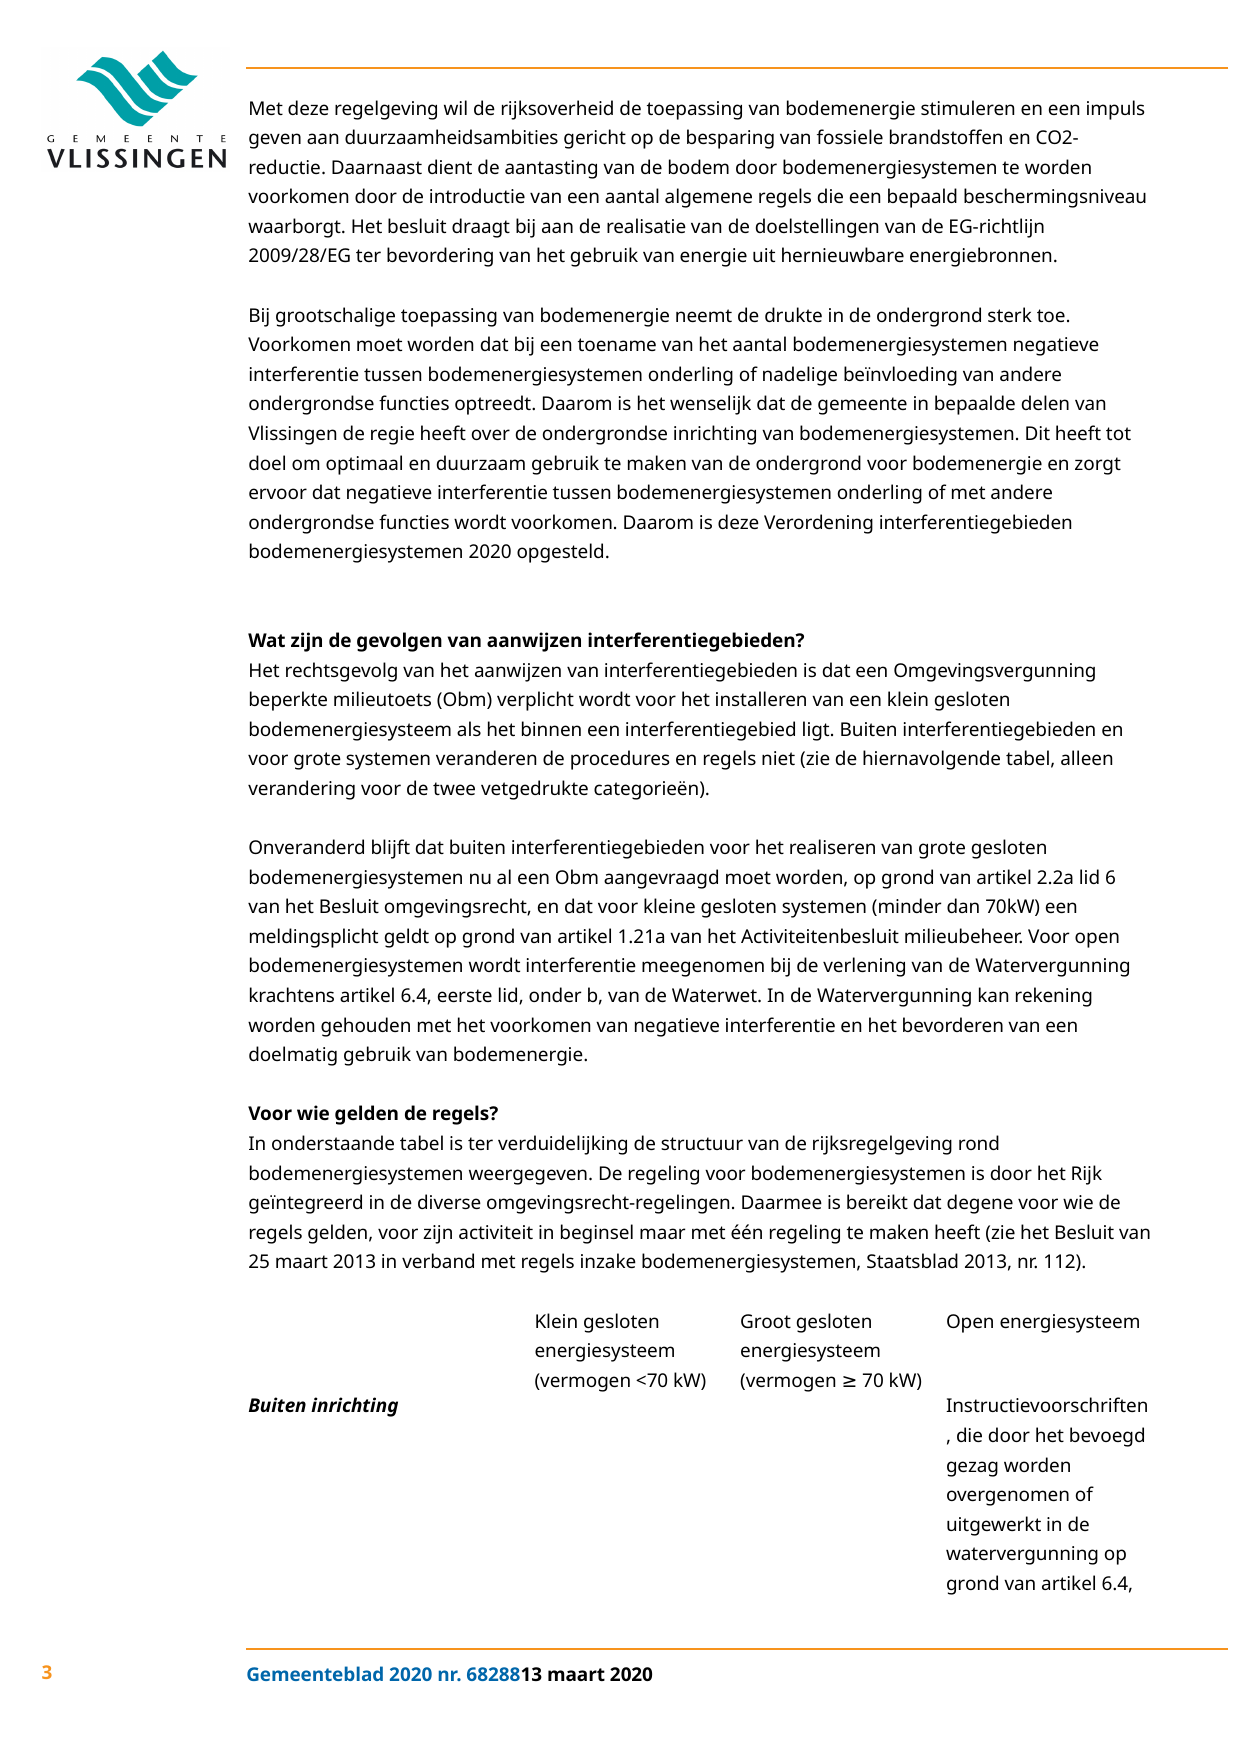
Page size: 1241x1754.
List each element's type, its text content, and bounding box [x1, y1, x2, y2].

table_header [248, 1308, 534, 1393]
text Wat zijn de gevolgen van aanwijzen interferentiegebieden? [248, 627, 1152, 653]
text Voor wie gelden de regels? [248, 1101, 1152, 1126]
table_header Open energiesysteem [946, 1308, 1152, 1393]
picture [41, 47, 231, 172]
table_cell Buiten inrichting [248, 1393, 946, 1596]
table_header Groot gesloten energiesysteem (vermogen ≥ 70 kW) [740, 1308, 946, 1393]
text Met deze regelgeving wil de rijksoverheid de toepassing van bodemenergie stimuleren en een impuls geven aan duurzaamheidsambities gericht op de besparing van fossiele brandstoffen en CO2-reductie. Daarnaast dient de aantasting van de bodem door bodemenergiesystemen te worden voorkomen door de introductie van een aantal algemene regels die een bepaald beschermingsniveau waarborgt. Het besluit draagt bij aan de realisatie van de doelstellingen van de EG-richtlijn 2009/28/EG ter bevordering van het gebruik van energie uit hernieuwbare energiebronnen. [248, 95, 1152, 268]
text Onveranderd blijft dat buiten interferentiegebieden voor het realiseren van grote gesloten bodemenergiesystemen nu al een Obm aangevraagd moet worden, op grond van artikel 2.2a lid 6 van het Besluit omgevingsrecht, en dat voor kleine gesloten systemen (minder dan 70kW) een meldingsplicht geldt op grond van artikel 1.21a van het Activiteitenbesluit milieubeheer. Voor open bodemenergiesystemen wordt interferentie meegenomen bij de verlening van de Watervergunning krachtens artikel 6.4, eerste lid, onder b, van de Waterwet. In de Watervergunning kan rekening worden gehouden met het voorkomen van negatieve interferentie en het bevorderen van een doelmatig gebruik van bodemenergie. [248, 834, 1152, 1067]
table_cell Instructievoorschriften, die door het bevoegd gezag worden overgenomen of uitgewerkt in de watervergunning op grond van artikel 6.4, [946, 1393, 1152, 1596]
text Het rechtsgevolg van het aanwijzen van interferentiegebieden is dat een Omgevingsvergunning beperkte milieutoets (Obm) verplicht wordt voor het installeren van een klein gesloten bodemenergiesysteem als het binnen een interferentiegebied ligt. Buiten interferentiegebieden en voor grote systemen veranderen de procedures en regels niet (zie de hiernavolgende tabel, alleen verandering voor de twee vetgedrukte categorieën). [248, 657, 1152, 801]
text Bij grootschalige toepassing van bodemenergie neemt de drukte in de ondergrond sterk toe. Voorkomen moet worden dat bij een toename van het aantal bodemenergiesystemen negatieve interferentie tussen bodemenergiesystemen onderling of nadelige beïnvloeding van andere ondergrondse functies optreedt. Daarom is het wenselijk dat de gemeente in bepaalde delen van Vlissingen de regie heeft over de ondergrondse inrichting van bodemenergiesystemen. Dit heeft tot doel om optimaal en duurzaam gebruik te maken van de ondergrond voor bodemenergie en zorgt ervoor dat negatieve interferentie tussen bodemenergiesystemen onderling of met andere ondergrondse functies wordt voorkomen. Daarom is deze Verordening interferentiegebieden bodemenergiesystemen 2020 opgesteld. [248, 302, 1152, 564]
text In onderstaande tabel is ter verduidelijking de structuur van de rijksregelgeving rond bodemenergiesystemen weergegeven. De regeling voor bodemenergiesystemen is door het Rijk geïntegreerd in de diverse omgevingsrecht-regelingen. Daarmee is bereikt dat degene voor wie de regels gelden, voor zijn activiteit in beginsel maar met één regeling te maken heeft (zie het Besluit van 25 maart 2013 in verband met regels inzake bodemenergiesystemen, Staatsblad 2013, nr. 112). [248, 1130, 1152, 1274]
table_header Klein gesloten energiesysteem (vermogen <70 kW) [534, 1308, 740, 1393]
